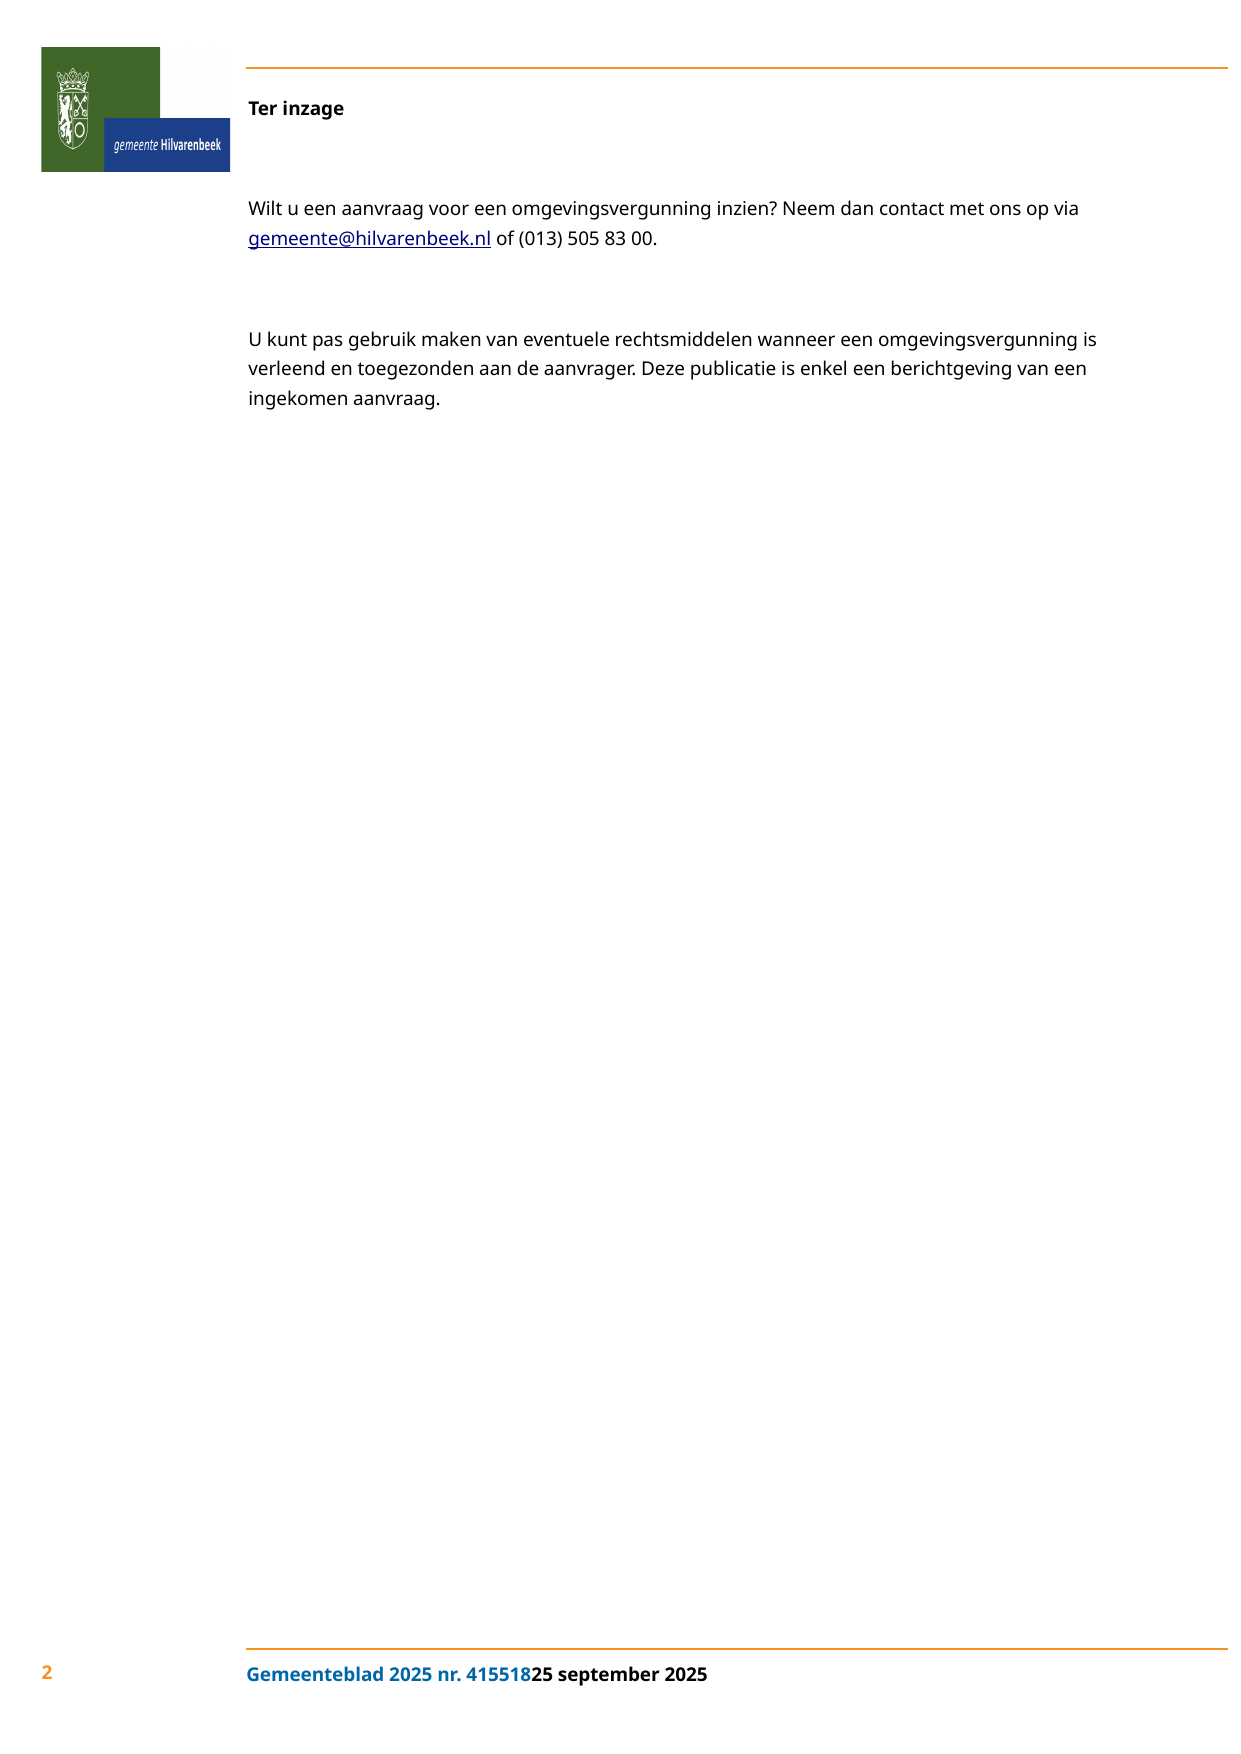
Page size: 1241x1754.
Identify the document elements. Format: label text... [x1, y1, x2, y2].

text Ter inzage [248, 95, 1152, 121]
picture [41, 47, 231, 172]
text U kunt pas gebruik maken van eventuele rechtsmiddelen wanneer een omgevingsvergunning is verleend en toegezonden aan de aanvrager. Deze publicatie is enkel een berichtgeving van een ingekomen aanvraag. [248, 326, 1152, 411]
text Wilt u een aanvraag voor een omgevingsvergunning inzien? Neem dan contact met ons op via gemeente@hilvarenbeek.nl of (013) 505 83 00. [248, 196, 1152, 251]
